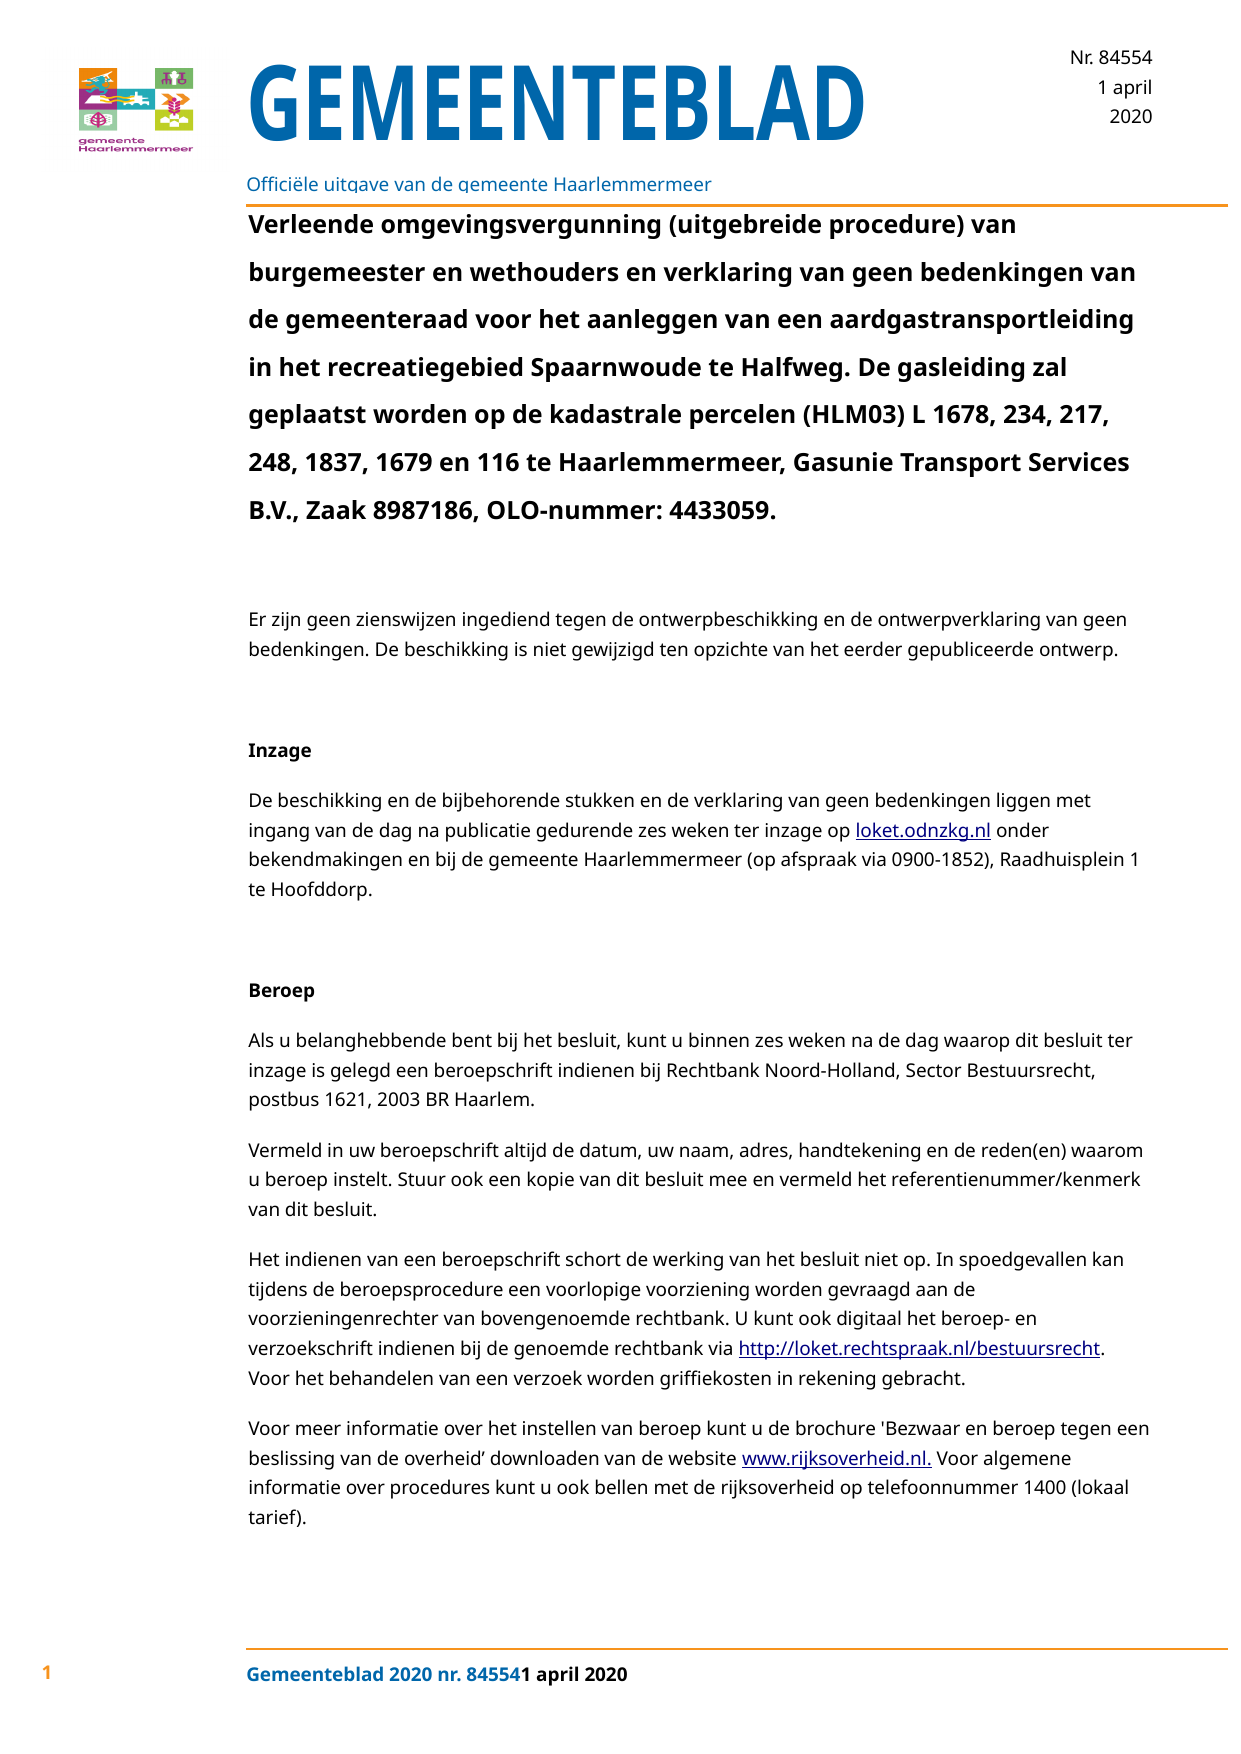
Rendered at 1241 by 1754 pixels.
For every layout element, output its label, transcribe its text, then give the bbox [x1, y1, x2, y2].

text Er zijn geen zienswijzen ingediend tegen de ontwerpbeschikking en de ontwerpverklaring van geen bedenkingen. De beschikking is niet gewijzigd ten opzichte van het eerder gepubliceerde ontwerp. [248, 606, 1152, 662]
text Voor meer informatie over het instellen van beroep kunt u de brochure 'Bezwaar en beroep tegen een beslissing van de overheid’ downloaden van de website www.rijksoverheid.nl. Voor algemene informatie over procedures kunt u ook bellen met de rijksoverheid op telefoonnummer 1400 (lokaal tarief). [248, 1415, 1152, 1529]
picture [41, 47, 231, 172]
text De beschikking en de bijbehorende stukken en de verklaring van geen bedenkingen liggen met ingang van de dag na publicatie gedurende zes weken ter inzage op loket.odnzkg.nl onder bekendmakingen en bij de gemeente Haarlemmermeer (op afspraak via 0900-1852), Raadhuisplein 1 te Hoofddorp. [248, 787, 1152, 902]
text Als u belanghebbende bent bij het besluit, kunt u binnen zes weken na de dag waarop dit besluit ter inzage is gelegd een beroepschrift indienen bij Rechtbank Noord-Holland, Sector Bestuursrecht, postbus 1621, 2003 BR Haarlem. [248, 1027, 1152, 1112]
text Inzage [248, 737, 1152, 762]
text Het indienen van een beroepschrift schort de werking van het besluit niet op. In spoedgevallen kan tijdens de beroepsprocedure een voorlopige voorziening worden gevraagd aan de voorzieningenrechter van bovengenoemde rechtbank. U kunt ook digitaal het beroep- en verzoekschrift indienen bij de genoemde rechtbank via http://loket.rechtspraak.nl/bestuursrecht. Voor het behandelen van een verzoek worden griffiekosten in rekening gebracht. [248, 1246, 1152, 1390]
text Beroep [248, 977, 1152, 1002]
text Verleende omgevingsvergunning (uitgebreide procedure) van burgemeester en wethouders en verklaring van geen bedenkingen van de gemeenteraad voor het aanleggen van een aardgastransportleiding in het recreatiegebied Spaarnwoude te Halfweg. De gasleiding zal geplaatst worden op de kadastrale percelen (HLM03) L 1678, 234, 217, 248, 1837, 1679 en 116 te Haarlemmermeer, Gasunie Transport Services B.V., Zaak 8987186, OLO-nummer: 4433059. [248, 207, 1152, 526]
text Vermeld in uw beroepschrift altijd de datum, uw naam, adres, handtekening en de reden(en) waarom u beroep instelt. Stuur ook een kopie van dit besluit mee en vermeld het referentienummer/kenmerk van dit besluit. [248, 1137, 1152, 1222]
